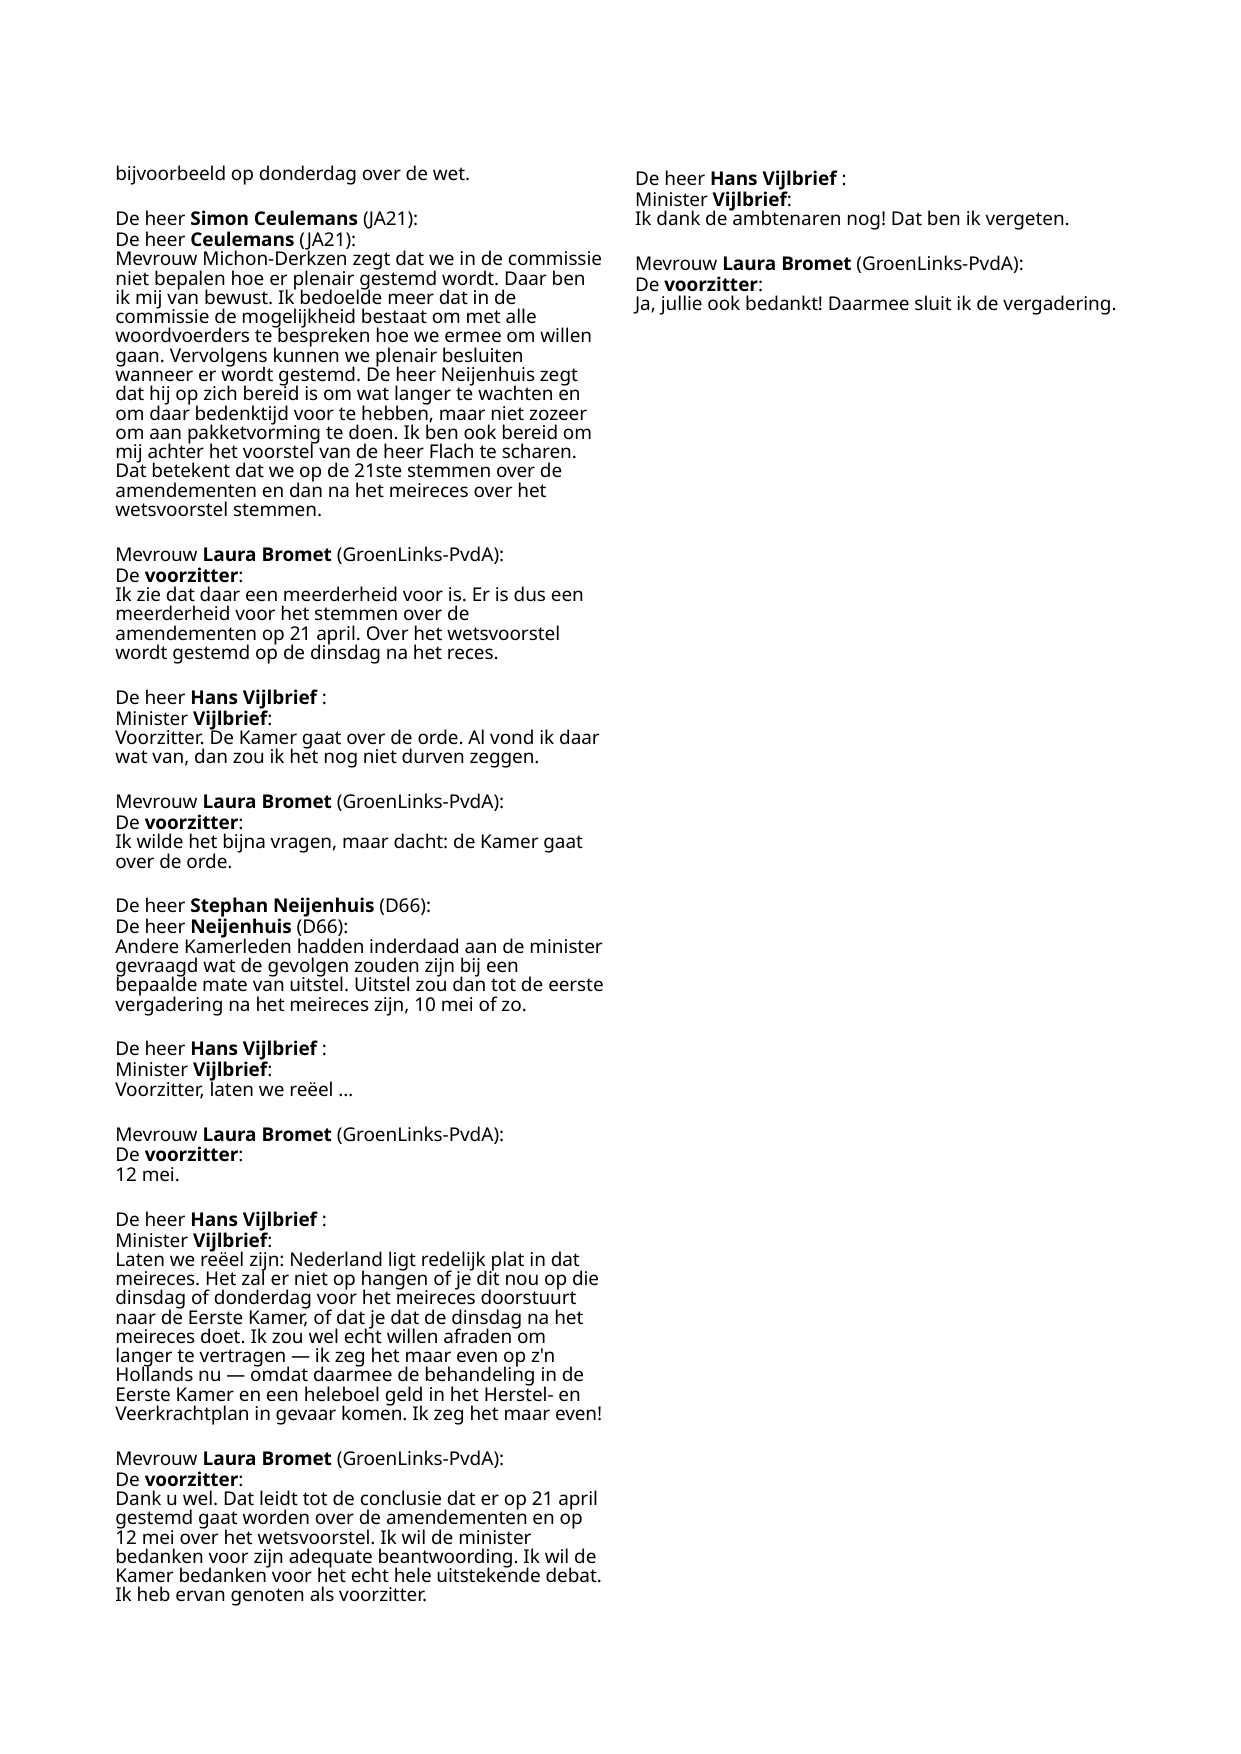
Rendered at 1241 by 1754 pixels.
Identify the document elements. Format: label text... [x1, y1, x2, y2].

text Ik zie dat daar een meerderheid voor is. Er is dus een meerderheid voor het stemmen over de amendementen op 21 april. Over het wetsvoorstel wordt gestemd op de dinsdag na het reces. [115, 586, 605, 663]
text De voorzitter: [635, 276, 1125, 295]
text De voorzitter: [115, 814, 605, 833]
text Voorzitter, laten we reëel … [115, 1081, 605, 1100]
text Ja, jullie ook bedankt! Daarmee sluit ik de vergadering. [635, 295, 1125, 315]
text Minister Vijlbrief: [115, 1232, 605, 1251]
text De heer Hans Vijlbrief : [115, 684, 605, 710]
text Laten we reëel zijn: Nederland ligt redelijk plat in dat meireces. Het zal er niet op hangen of je dit nou op die dinsdag of donderdag voor het meireces doorstuurt naar de Eerste Kamer, of dat je dat de dinsdag na het meireces doet. Ik zou wel echt willen afraden om langer te vertragen — ik zeg het maar even op z'n Hollands nu — omdat daarmee de behandeling in de Eerste Kamer en een heleboel geld in het Herstel- en Veerkrachtplan in gevaar komen. Ik zeg het maar even! [115, 1251, 605, 1424]
text 12 mei. [115, 1166, 605, 1185]
text Ik wilde het bijna vragen, maar dacht: de Kamer gaat over de orde. [115, 833, 605, 872]
text Voorzitter. De Kamer gaat over de orde. Al vond ik daar wat van, dan zou ik het nog niet durven zeggen. [115, 729, 605, 767]
text De voorzitter: [115, 1146, 605, 1166]
text De heer Hans Vijlbrief : [115, 1206, 605, 1232]
text De voorzitter: [115, 567, 605, 586]
text bijvoorbeeld op donderdag over de wet. [115, 165, 605, 184]
text De heer Ceulemans (JA21): [115, 231, 605, 250]
text Mevrouw Michon-Derkzen zegt dat we in de commissie niet bepalen hoe er plenair gestemd wordt. Daar ben ik mij van bewust. Ik bedoelde meer dat in de commissie de mogelijkheid bestaat om met alle woordvoerders te bespreken hoe we ermee om willen gaan. Vervolgens kunnen we plenair besluiten wanneer er wordt gestemd. De heer Neijenhuis zegt dat hij op zich bereid is om wat langer te wachten en om daar bedenktijd voor te hebben, maar niet zozeer om aan pakketvorming te doen. Ik ben ook bereid om mij achter het voorstel van de heer Flach te scharen. Dat betekent dat we op de 21ste stemmen over de amendementen en dan na het meireces over het wetsvoorstel stemmen. [115, 250, 605, 520]
text Dank u wel. Dat leidt tot de conclusie dat er op 21 april gestemd gaat worden over de amendementen en op 12 mei over het wetsvoorstel. Ik wil de minister bedanken voor zijn adequate beantwoording. Ik wil de Kamer bedanken voor het echt hele uitstekende debat. Ik heb ervan genoten als voorzitter. [115, 1490, 605, 1606]
text Ik dank de ambtenaren nog! Dat ben ik vergeten. [635, 210, 1125, 229]
text Minister Vijlbrief: [635, 191, 1125, 210]
text Mevrouw Laura Bromet (GroenLinks-PvdA): [115, 1445, 605, 1471]
text De heer Neijenhuis (D66): [115, 918, 605, 938]
text Mevrouw Laura Bromet (GroenLinks-PvdA): [115, 1121, 605, 1146]
text De voorzitter: [115, 1471, 605, 1490]
text Mevrouw Laura Bromet (GroenLinks-PvdA): [635, 250, 1125, 276]
text Minister Vijlbrief: [115, 710, 605, 729]
text Mevrouw Laura Bromet (GroenLinks-PvdA): [115, 541, 605, 567]
text Mevrouw Laura Bromet (GroenLinks-PvdA): [115, 788, 605, 814]
text De heer Simon Ceulemans (JA21): [115, 205, 605, 231]
text De heer Hans Vijlbrief : [115, 1036, 605, 1061]
text Andere Kamerleden hadden inderdaad aan de minister gevraagd wat de gevolgen zouden zijn bij een bepaalde mate van uitstel. Uitstel zou dan tot de eerste vergadering na het meireces zijn, 10 mei of zo. [115, 938, 605, 1015]
text De heer Hans Vijlbrief : [635, 165, 1125, 191]
text De heer Stephan Neijenhuis (D66): [115, 893, 605, 918]
text Minister Vijlbrief: [115, 1061, 605, 1081]
